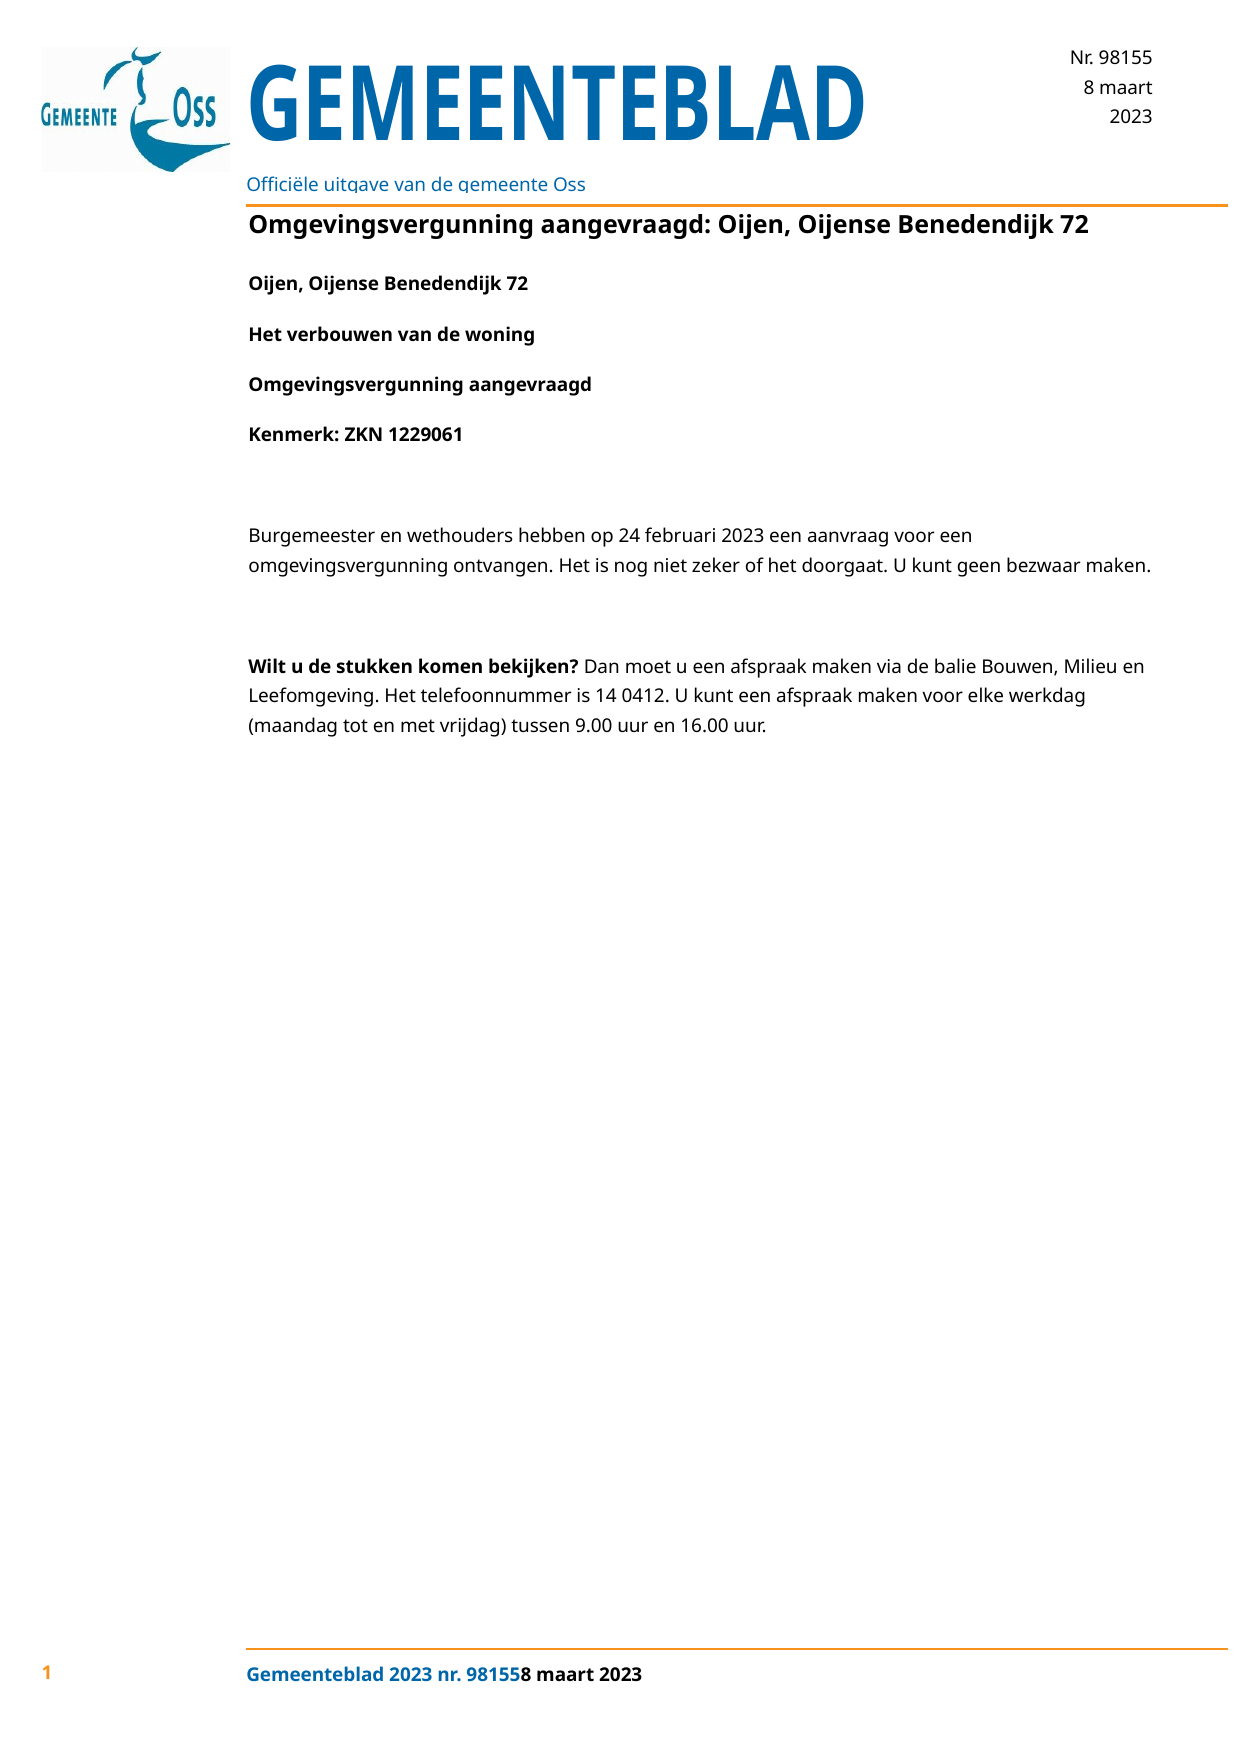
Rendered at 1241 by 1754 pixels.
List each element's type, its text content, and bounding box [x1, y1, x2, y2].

picture [41, 47, 231, 172]
text Wilt u de stukken komen bekijken? Dan moet u een afspraak maken via de balie Bouwen, Milieu en Leefomgeving. Het telefoonnummer is 14 0412. U kunt een afspraak maken voor elke werkdag (maandag tot en met vrijdag) tussen 9.00 uur en 16.00 uur. [248, 653, 1152, 738]
text Burgemeester en wethouders hebben op 24 februari 2023 een aanvraag voor een omgevingsvergunning ontvangen. Het is nog niet zeker of het doorgaat. U kunt geen bezwaar maken. [248, 522, 1152, 578]
text Omgevingsvergunning aangevraagd [248, 371, 1152, 397]
text Het verbouwen van de woning [248, 321, 1152, 346]
text Kenmerk: ZKN 1229061 [248, 422, 1152, 447]
text Oijen, Oijense Benedendijk 72 [248, 270, 1152, 296]
text Omgevingsvergunning aangevraagd: Oijen, Oijense Benedendijk 72 [248, 207, 1152, 241]
